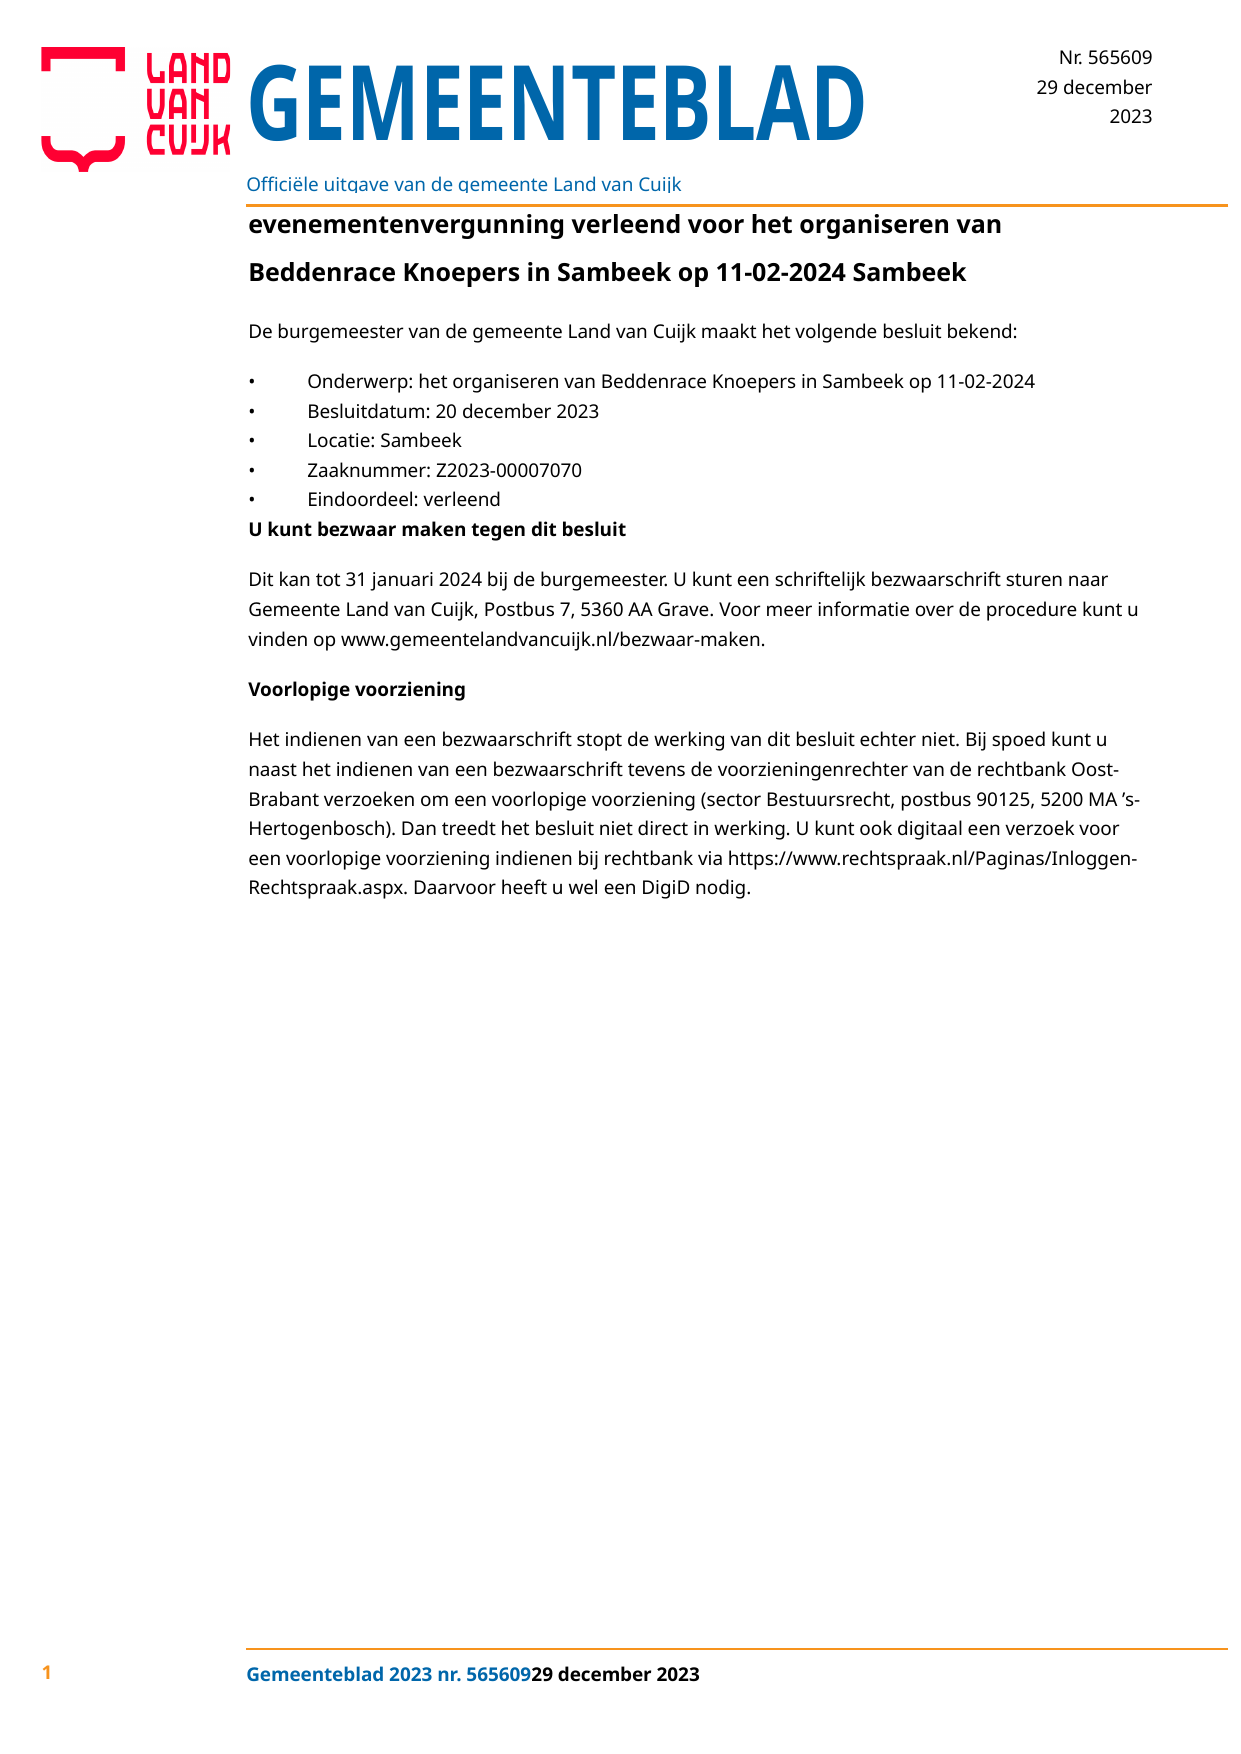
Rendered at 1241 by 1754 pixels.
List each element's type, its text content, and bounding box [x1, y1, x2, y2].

text De burgemeester van de gemeente Land van Cuijk maakt het volgende besluit bekend: [248, 318, 1152, 344]
text U kunt bezwaar maken tegen dit besluit [248, 516, 1152, 542]
list Zaaknummer: Z2023-00007070 [248, 457, 1152, 483]
list Besluitdatum: 20 december 2023 [248, 398, 1152, 424]
text evenementenvergunning verleend voor het organiseren van Beddenrace Knoepers in Sambeek op 11-02-2024 Sambeek [248, 207, 1152, 288]
text Dit kan tot 31 januari 2024 bij de burgemeester. U kunt een schriftelijk bezwaarschrift sturen naar Gemeente Land van Cuijk, Postbus 7, 5360 AA Grave. Voor meer informatie over de procedure kunt u vinden op www.gemeentelandvancuijk.nl/bezwaar-maken. [248, 567, 1152, 652]
text Voorlopige voorziening [248, 676, 1152, 702]
list Onderwerp: het organiseren van Beddenrace Knoepers in Sambeek op 11-02-2024 [248, 368, 1152, 394]
picture [41, 47, 231, 172]
list Eindoordeel: verleend [248, 487, 1152, 512]
list Locatie: Sambeek [248, 427, 1152, 453]
text Het indienen van een bezwaarschrift stopt de werking van dit besluit echter niet. Bij spoed kunt u naast het indienen van een bezwaarschrift tevens de voorzieningenrechter van de rechtbank Oost-Brabant verzoeken om een voorlopige voorziening (sector Bestuursrecht, postbus 90125, 5200 MA ’s-Hertogenbosch). Dan treedt het besluit niet direct in werking. U kunt ook digitaal een verzoek voor een voorlopige voorziening indienen bij rechtbank via https://www.rechtspraak.nl/Paginas/Inloggen-Rechtspraak.aspx. Daarvoor heeft u wel een DigiD nodig. [248, 727, 1152, 900]
